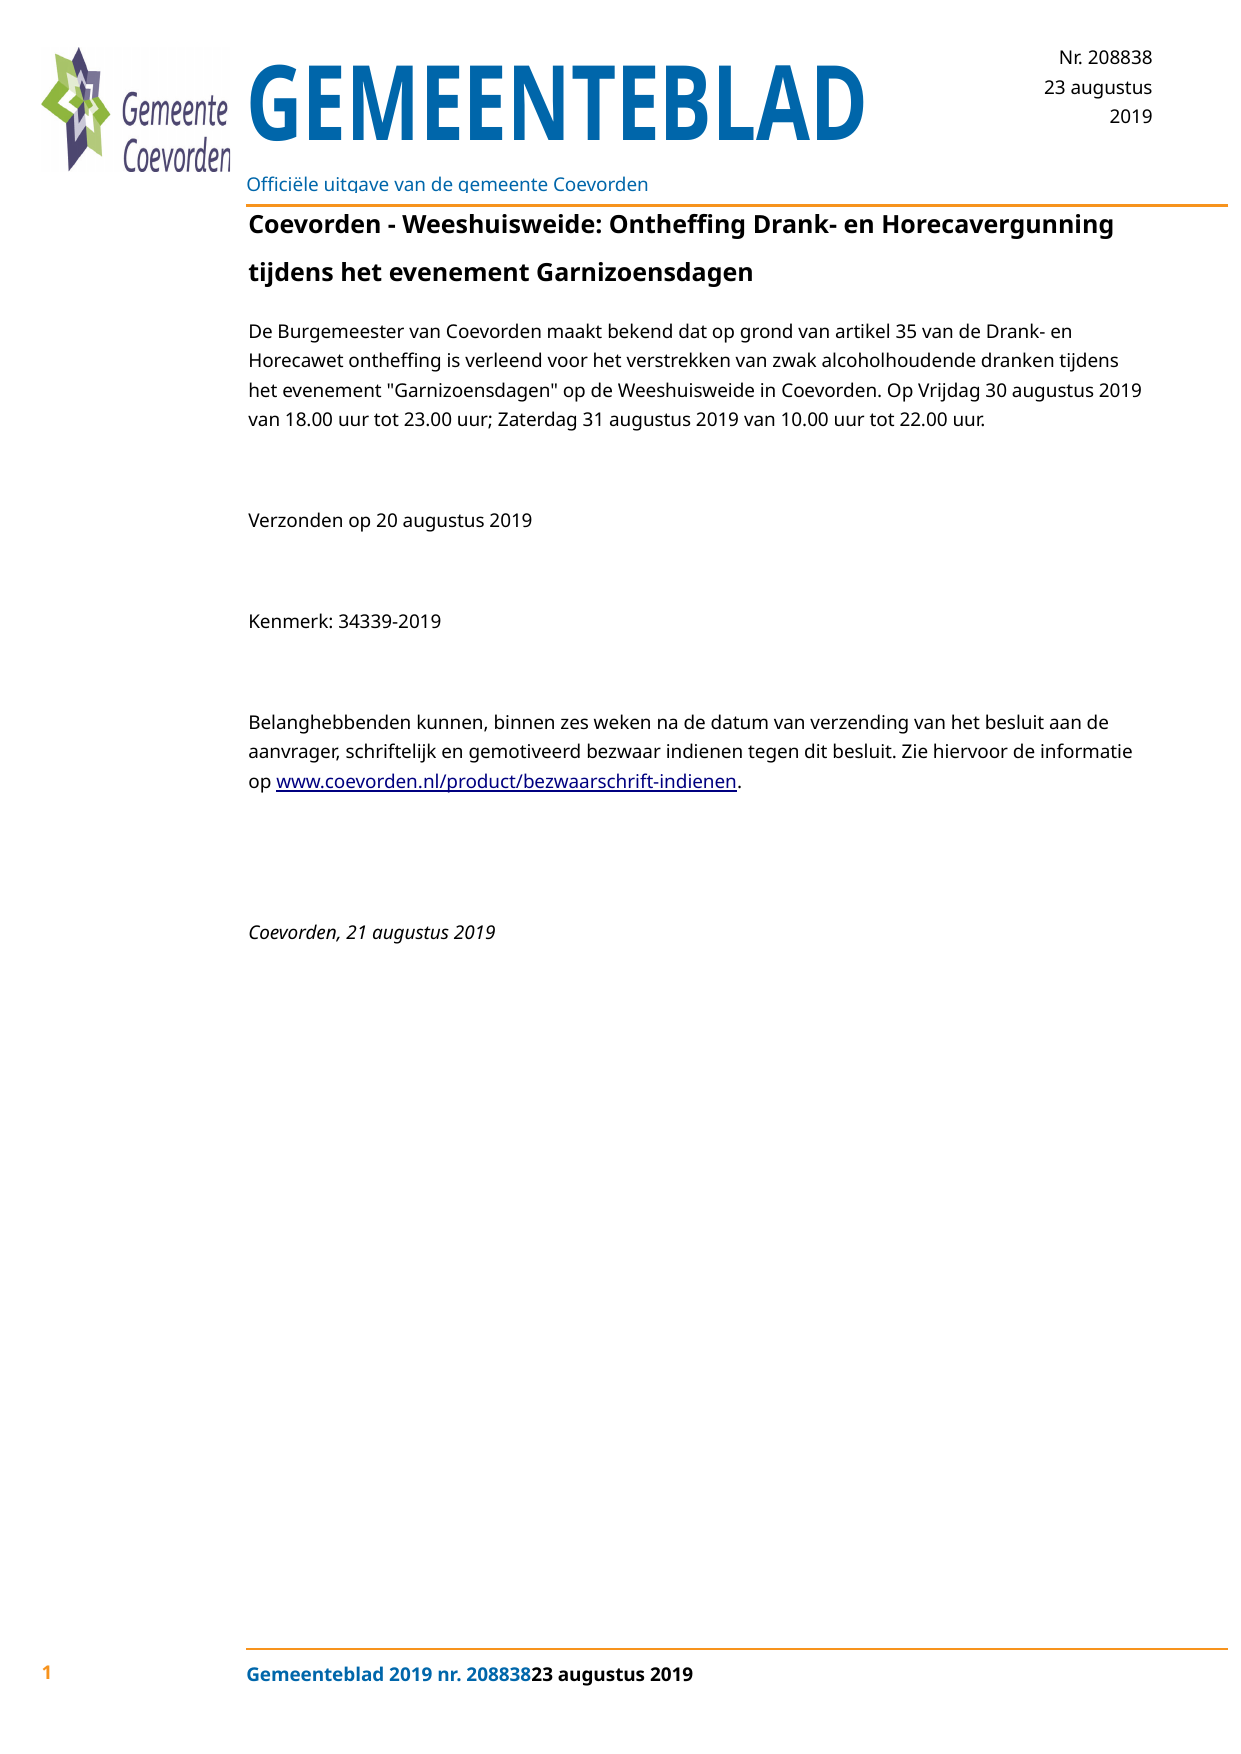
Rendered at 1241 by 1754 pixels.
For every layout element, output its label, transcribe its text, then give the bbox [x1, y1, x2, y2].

text Belanghebbenden kunnen, binnen zes weken na de datum van verzending van het besluit aan de aanvrager, schriftelijk en gemotiveerd bezwaar indienen tegen dit besluit. Zie hiervoor de informatie op www.coevorden.nl/product/bezwaarschrift-indienen. [248, 709, 1152, 794]
text Coevorden - Weeshuisweide: Ontheffing Drank- en Horecavergunning tijdens het evenement Garnizoensdagen [248, 207, 1152, 288]
text De Burgemeester van Coevorden maakt bekend dat op grond van artikel 35 van de Drank- en Horecawet ontheffing is verleend voor het verstrekken van zwak alcoholhoudende dranken tijdens het evenement "Garnizoensdagen" op de Weeshuisweide in Coevorden. Op Vrijdag 30 augustus 2019 van 18.00 uur tot 23.00 uur; Zaterdag 31 augustus 2019 van 10.00 uur tot 22.00 uur. [248, 318, 1152, 432]
text Coevorden, 21 augustus 2019 [248, 919, 1152, 945]
picture [41, 47, 231, 172]
text Kenmerk: 34339-2019 [248, 608, 1152, 634]
text Verzonden op 20 augustus 2019 [248, 507, 1152, 533]
